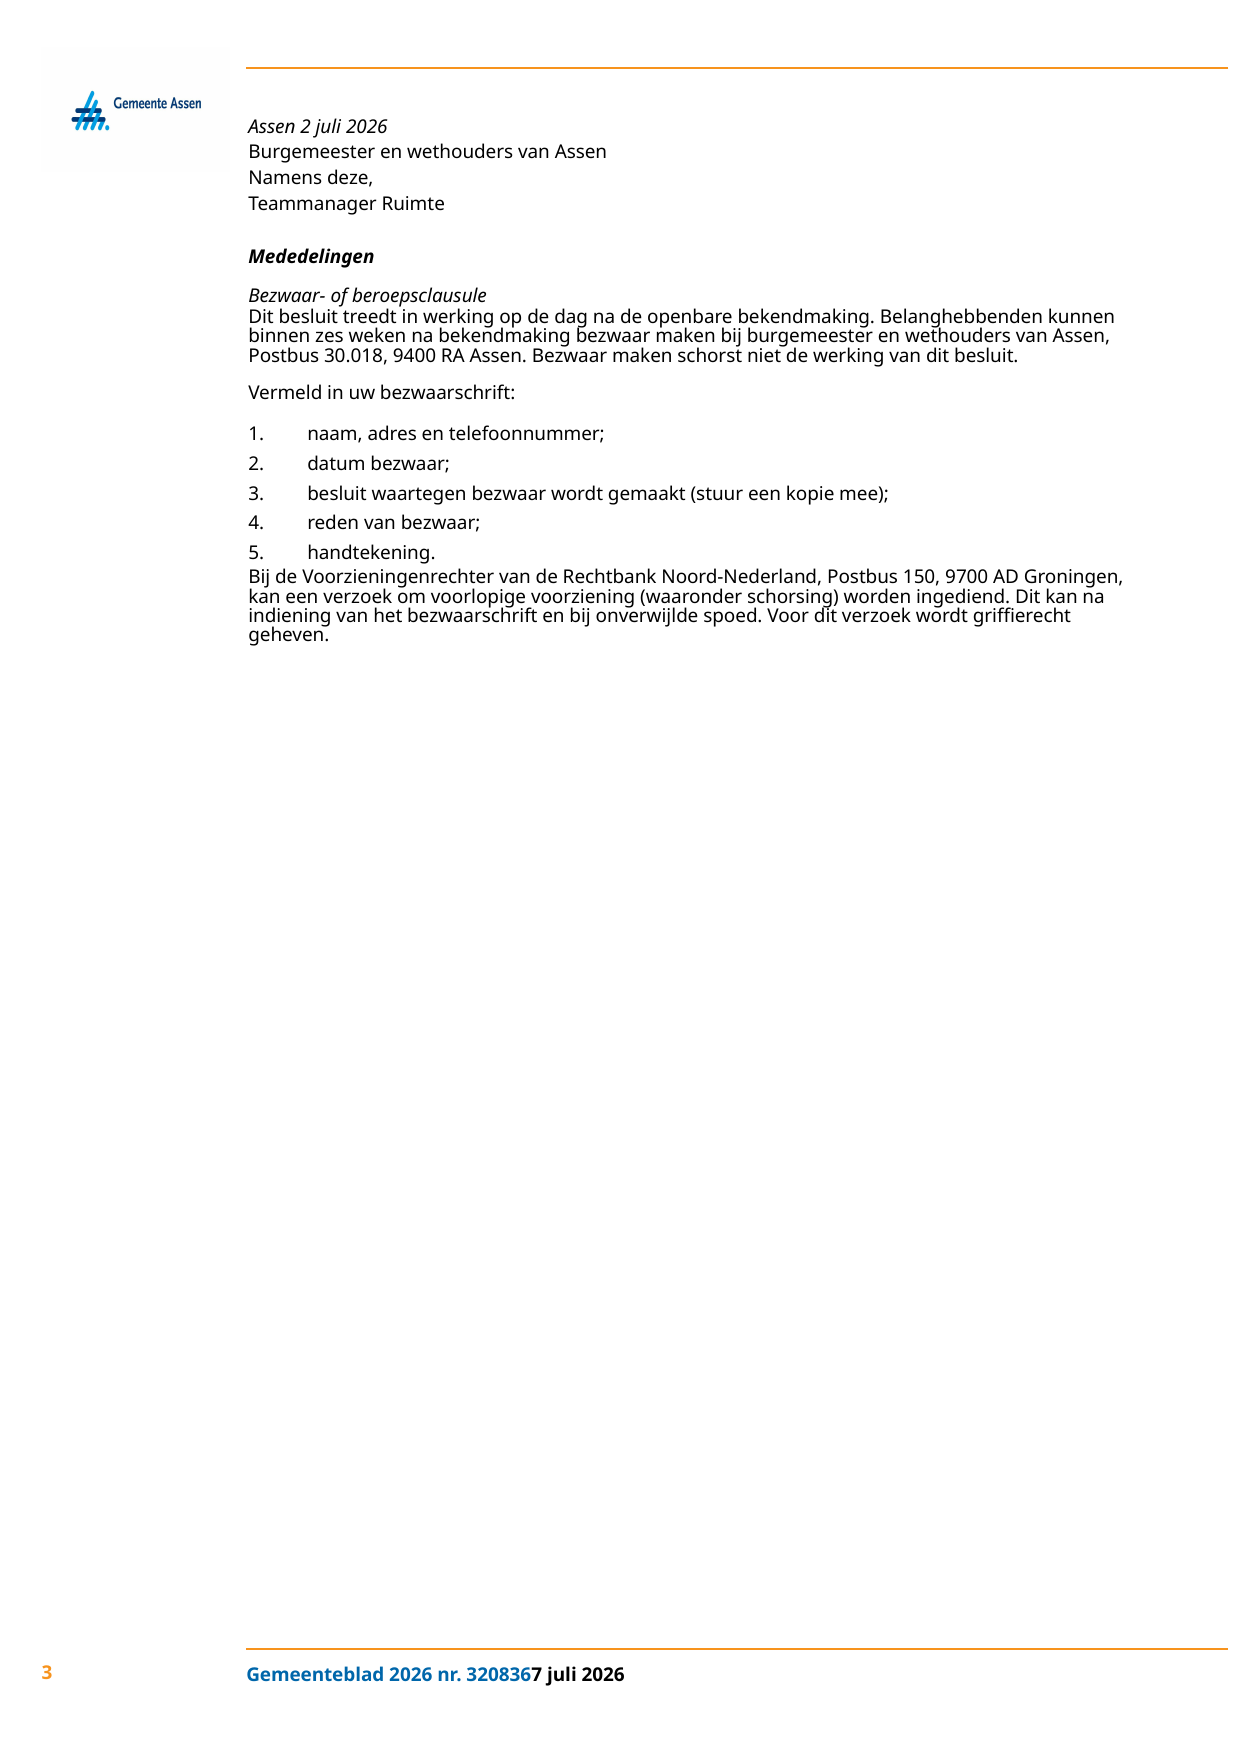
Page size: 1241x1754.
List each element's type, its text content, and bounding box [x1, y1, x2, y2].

list reden van bezwaar; [248, 509, 1152, 535]
text Vermeld in uw bezwaarschrift: [248, 384, 1152, 403]
text Dit besluit treedt in werking op de dag na de openbare bekendmaking. Belanghebbenden kunnen binnen zes weken na bekendmaking bezwaar maken bij burgemeester en wethouders van Assen, Postbus 30.018, 9400 RA Assen. Bezwaar maken schorst niet de werking van dit besluit. [248, 308, 1152, 366]
text Burgemeester en wethouders van Assen [248, 139, 1152, 164]
text Bezwaar- of beroepsclausule [248, 282, 1152, 308]
text Bij de Voorzieningenrechter van de Rechtbank Noord-Nederland, Postbus 150, 9700 AD Groningen, kan een verzoek om voorlopige voorziening (waaronder schorsing) worden ingediend. Dit kan na indiening van het bezwaarschrift en bij onverwijlde spoed. Voor dit verzoek wordt griffierecht geheven. [248, 568, 1152, 646]
text Namens deze, [248, 164, 1152, 190]
text Assen 2 juli 2026 [248, 113, 1152, 139]
list besluit waartegen bezwaar wordt gemaakt (stuur een kopie mee); [248, 480, 1152, 506]
text Mededelingen [248, 243, 1152, 269]
picture [41, 47, 231, 172]
list handtekening. [248, 539, 1152, 565]
list naam, adres en telefoonnummer; [248, 421, 1152, 446]
text Teammanager Ruimte [248, 190, 1152, 216]
list datum bezwaar; [248, 450, 1152, 476]
